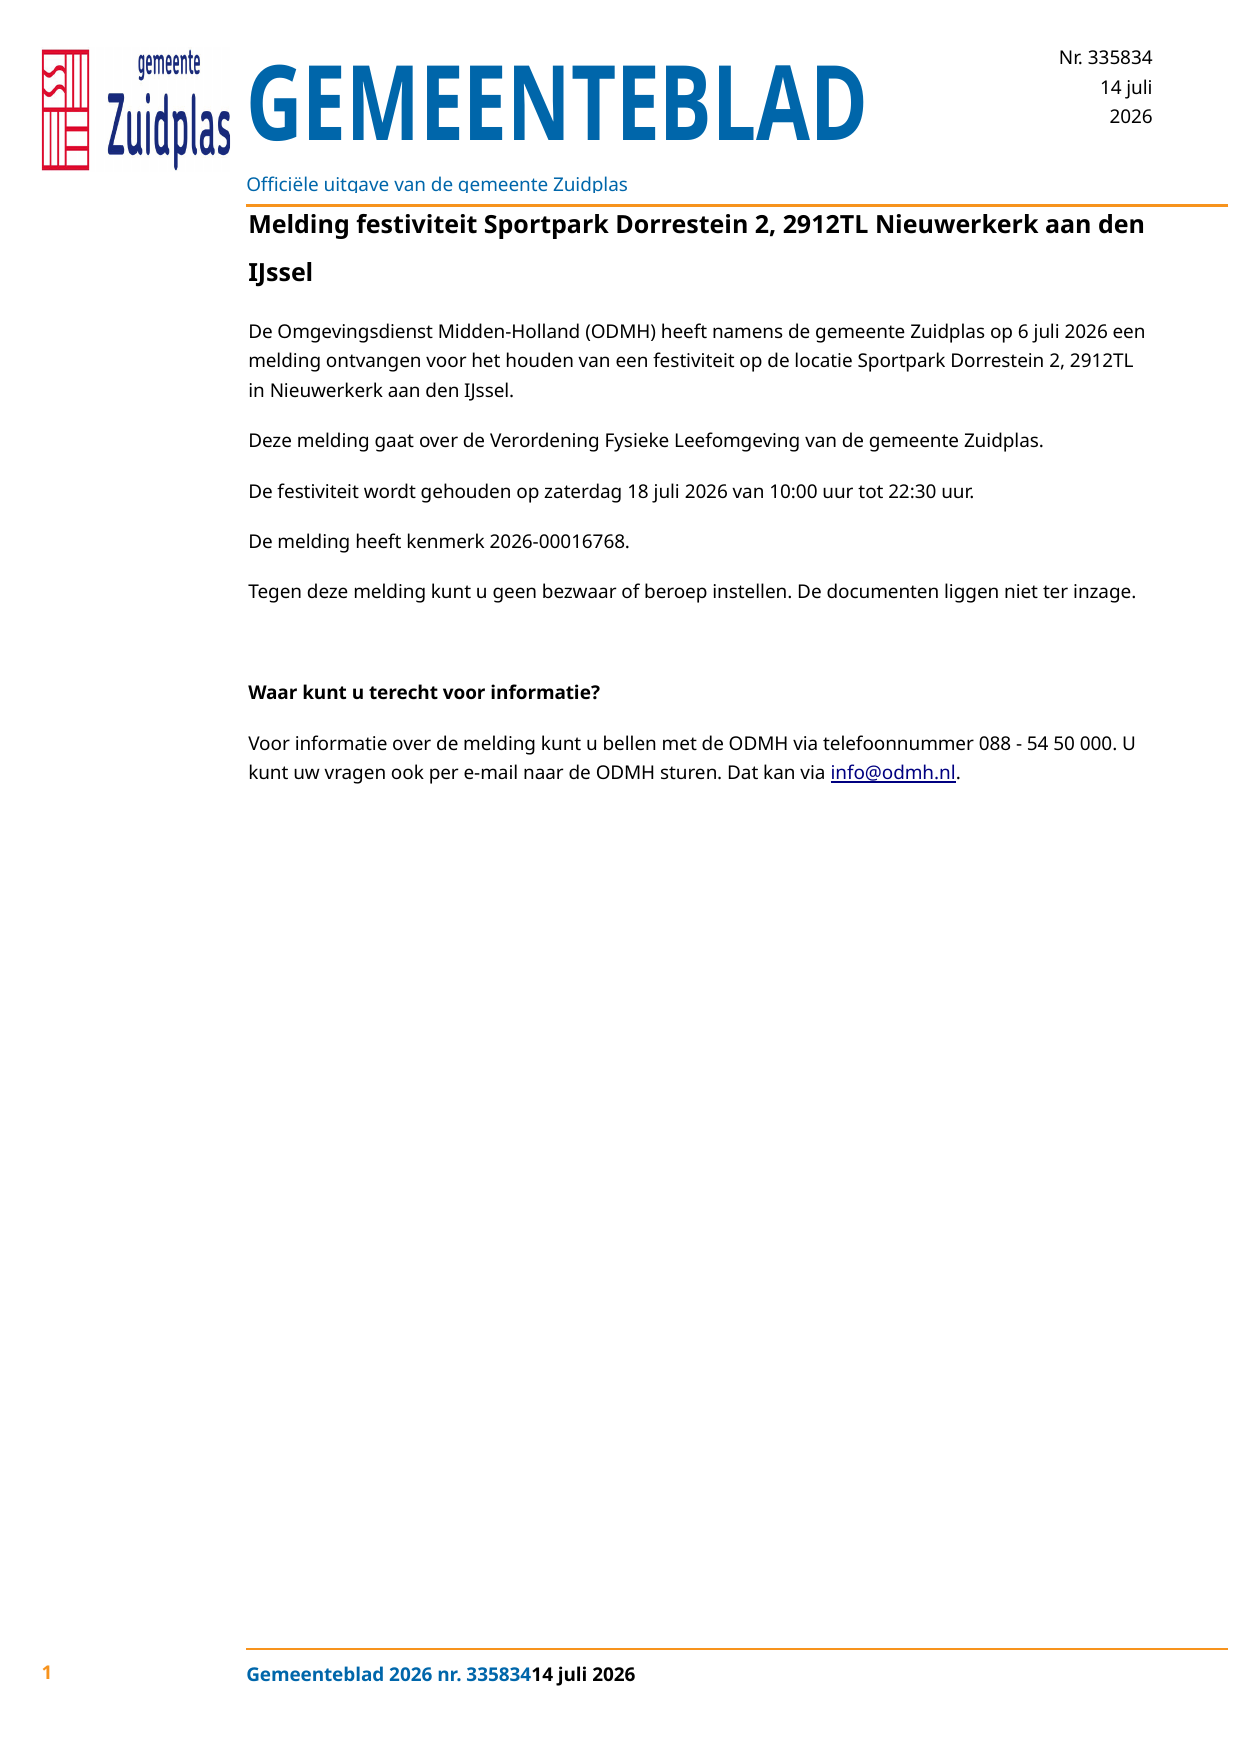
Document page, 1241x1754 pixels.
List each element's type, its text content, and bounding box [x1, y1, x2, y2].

text Deze melding gaat over de Verordening Fysieke Leefomgeving van de gemeente Zuidplas. [248, 427, 1152, 453]
picture [41, 47, 231, 172]
text Waar kunt u terecht voor informatie? [248, 679, 1152, 705]
text De Omgevingsdienst Midden-Holland (ODMH) heeft namens de gemeente Zuidplas op 6 juli 2026 een melding ontvangen voor het houden van een festiviteit op de locatie Sportpark Dorrestein 2, 2912TL in Nieuwerkerk aan den IJssel. [248, 318, 1152, 403]
text De melding heeft kenmerk 2026-00016768. [248, 528, 1152, 554]
text Melding festiviteit Sportpark Dorrestein 2, 2912TL Nieuwerkerk aan den IJssel [248, 207, 1152, 288]
text Voor informatie over de melding kunt u bellen met de ODMH via telefoonnummer 088 - 54 50 000. U kunt uw vragen ook per e-mail naar de ODMH sturen. Dat kan via info@odmh.nl. [248, 730, 1152, 785]
text Tegen deze melding kunt u geen bezwaar of beroep instellen. De documenten liggen niet ter inzage. [248, 579, 1152, 604]
text De festiviteit wordt gehouden op zaterdag 18 juli 2026 van 10:00 uur tot 22:30 uur. [248, 478, 1152, 504]
